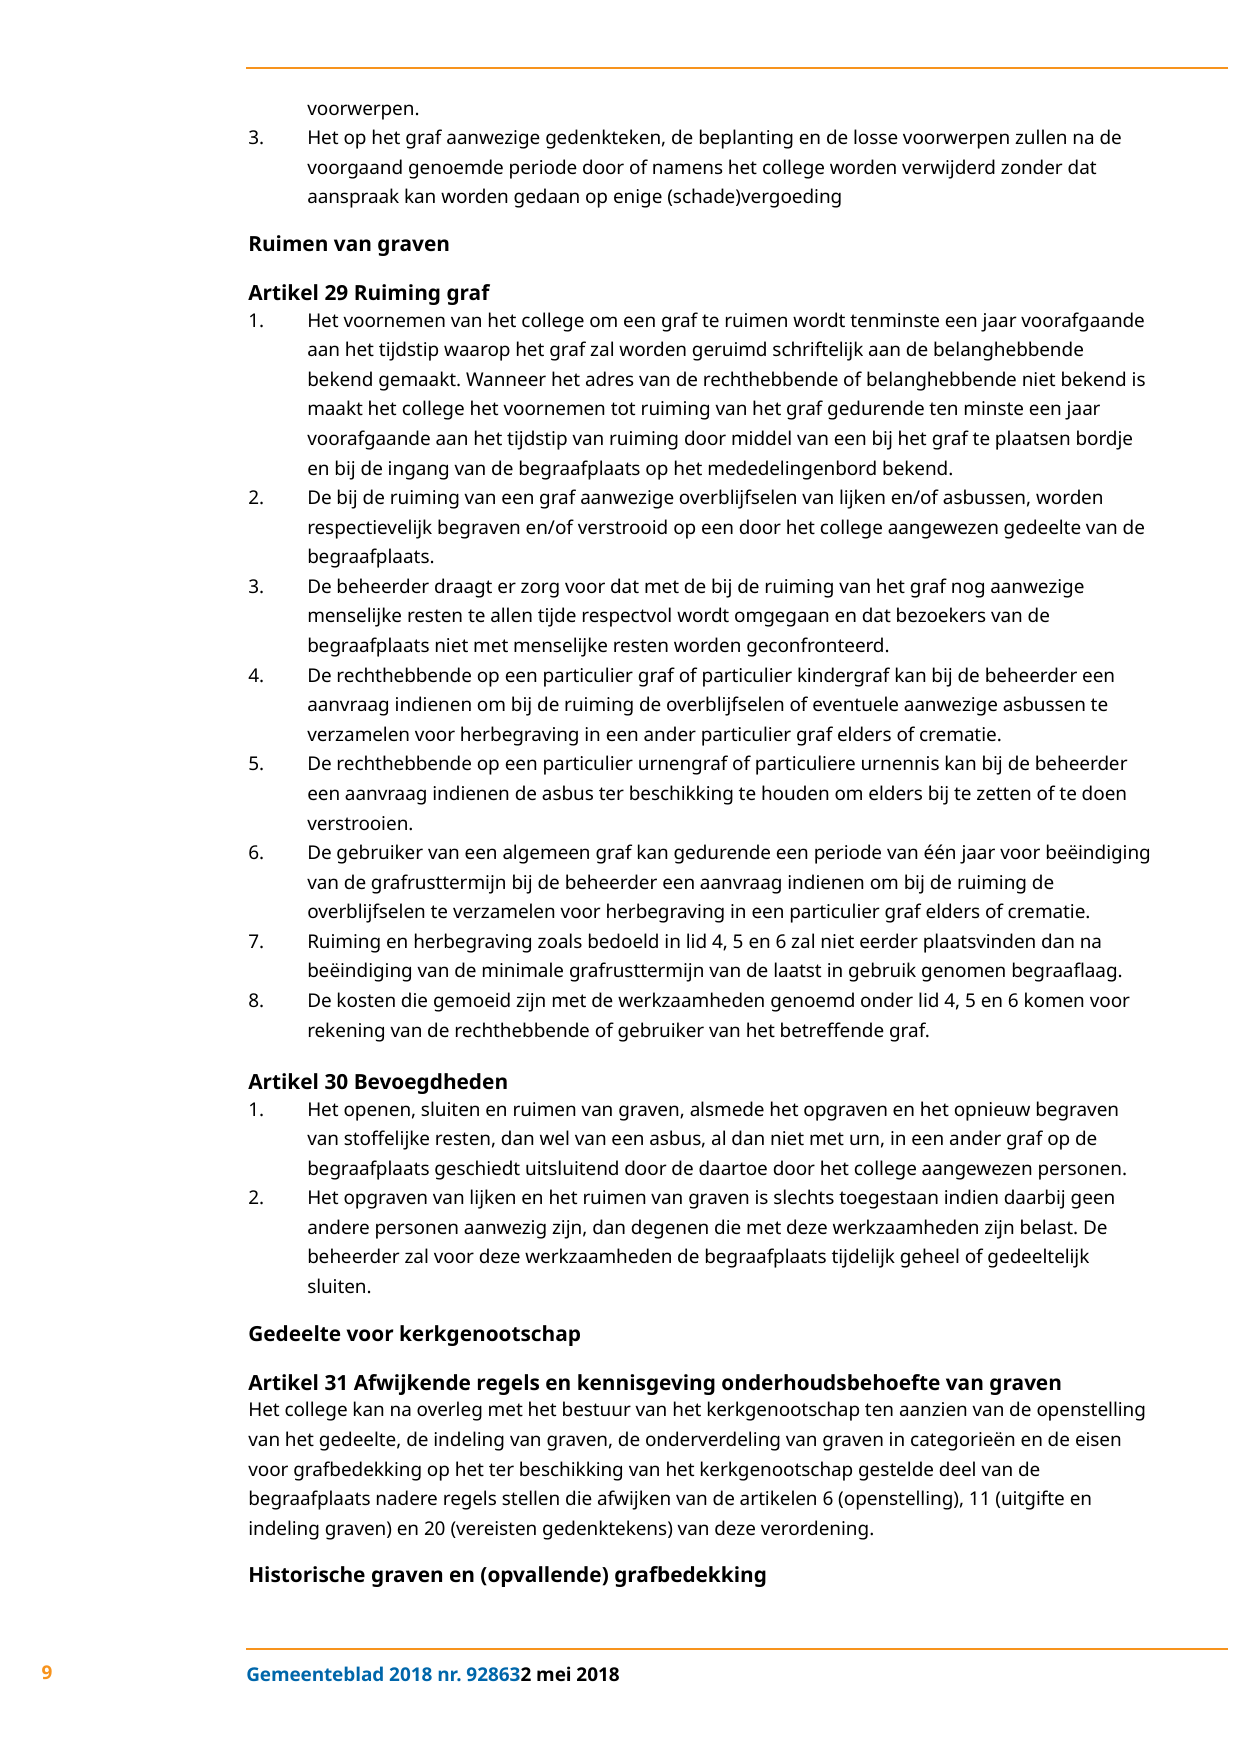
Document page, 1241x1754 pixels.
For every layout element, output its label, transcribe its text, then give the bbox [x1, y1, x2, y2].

list De kosten die gemoeid zijn met de werkzaamheden genoemd onder lid 4, 5 en 6 komen voor rekening van de rechthebbende of gebruiker van het betreffende graf. [248, 987, 1152, 1043]
list Het opgraven van lijken en het ruimen van graven is slechts toegestaan indien daarbij geen andere personen aanwezig zijn, dan degenen die met deze werkzaamheden zijn belast. De beheerder zal voor deze werkzaamheden de begraafplaats tijdelijk geheel of gedeeltelijk sluiten. [248, 1184, 1152, 1299]
list Het voornemen van het college om een graf te ruimen wordt tenminste een jaar voorafgaande aan het tijdstip waarop het graf zal worden geruimd schriftelijk aan de belanghebbende bekend gemaakt. Wanneer het adres van de rechthebbende of belanghebbende niet bekend is maakt het college het voornemen tot ruiming van het graf gedurende ten minste een jaar voorafgaande aan het tijdstip van ruiming door middel van een bij het graf te plaatsen bordje en bij de ingang van de begraafplaats op het mededelingenbord bekend. [248, 307, 1152, 481]
list De gebruiker van een algemeen graf kan gedurende een periode van één jaar voor beëindiging van de grafrusttermijn bij de beheerder een aanvraag indienen om bij de ruiming de overblijfselen te verzamelen voor herbegraving in een particulier graf elders of crematie. [248, 839, 1152, 924]
list Het openen, sluiten en ruimen van graven, alsmede het opgraven en het opnieuw begraven van stoffelijke resten, dan wel van een asbus, al dan niet met urn, in een ander graf op de begraafplaats geschiedt uitsluitend door de daartoe door het college aangewezen personen. [248, 1096, 1152, 1181]
text Gedeelte voor kerkgenootschap [248, 1319, 1152, 1347]
text Historische graven en (opvallende) grafbedekking [248, 1561, 1152, 1589]
list voorwerpen. [248, 95, 1152, 121]
picture [41, 47, 231, 172]
list De rechthebbende op een particulier graf of particulier kindergraf kan bij de beheerder een aanvraag indienen om bij de ruiming de overblijfselen of eventuele aanwezige asbussen te verzamelen voor herbegraving in een ander particulier graf elders of crematie. [248, 662, 1152, 747]
text Ruimen van graven [248, 229, 1152, 258]
list Het op het graf aanwezige gedenkteken, de beplanting en de losse voorwerpen zullen na de voorgaand genoemde periode door of namens het college worden verwijderd zonder dat aanspraak kan worden gedaan op enige (schade)vergoeding [248, 124, 1152, 209]
text Het college kan na overleg met het bestuur van het kerkgenootschap ten aanzien van de openstelling van het gedeelte, de indeling van graven, de onderverdeling van graven in categorieën en de eisen voor grafbedekking op het ter beschikking van het kerkgenootschap gestelde deel van de begraafplaats nadere regels stellen die afwijken van de artikelen 6 (openstelling), 11 (uitgifte en indeling graven) en 20 (vereisten gedenktekens) van deze verordening. [248, 1397, 1152, 1541]
list Ruiming en herbegraving zoals bedoeld in lid 4, 5 en 6 zal niet eerder plaatsvinden dan na beëindiging van de minimale grafrusttermijn van de laatst in gebruik genomen begraaflaag. [248, 928, 1152, 983]
list De bij de ruiming van een graf aanwezige overblijfselen van lijken en/of asbussen, worden respectievelijk begraven en/of verstrooid op een door het college aangewezen gedeelte van de begraafplaats. [248, 484, 1152, 569]
text Artikel 31 Afwijkende regels en kennisgeving onderhoudsbehoefte van graven [248, 1368, 1152, 1397]
list De rechthebbende op een particulier urnengraf of particuliere urnennis kan bij de beheerder een aanvraag indienen de asbus ter beschikking te houden om elders bij te zetten of te doen verstrooien. [248, 751, 1152, 836]
list De beheerder draagt er zorg voor dat met de bij de ruiming van het graf nog aanwezige menselijke resten te allen tijde respectvol wordt omgegaan en dat bezoekers van de begraafplaats niet met menselijke resten worden geconfronteerd. [248, 573, 1152, 658]
text Artikel 30 Bevoegdheden [248, 1067, 1152, 1096]
text Artikel 29 Ruiming graf [248, 278, 1152, 307]
